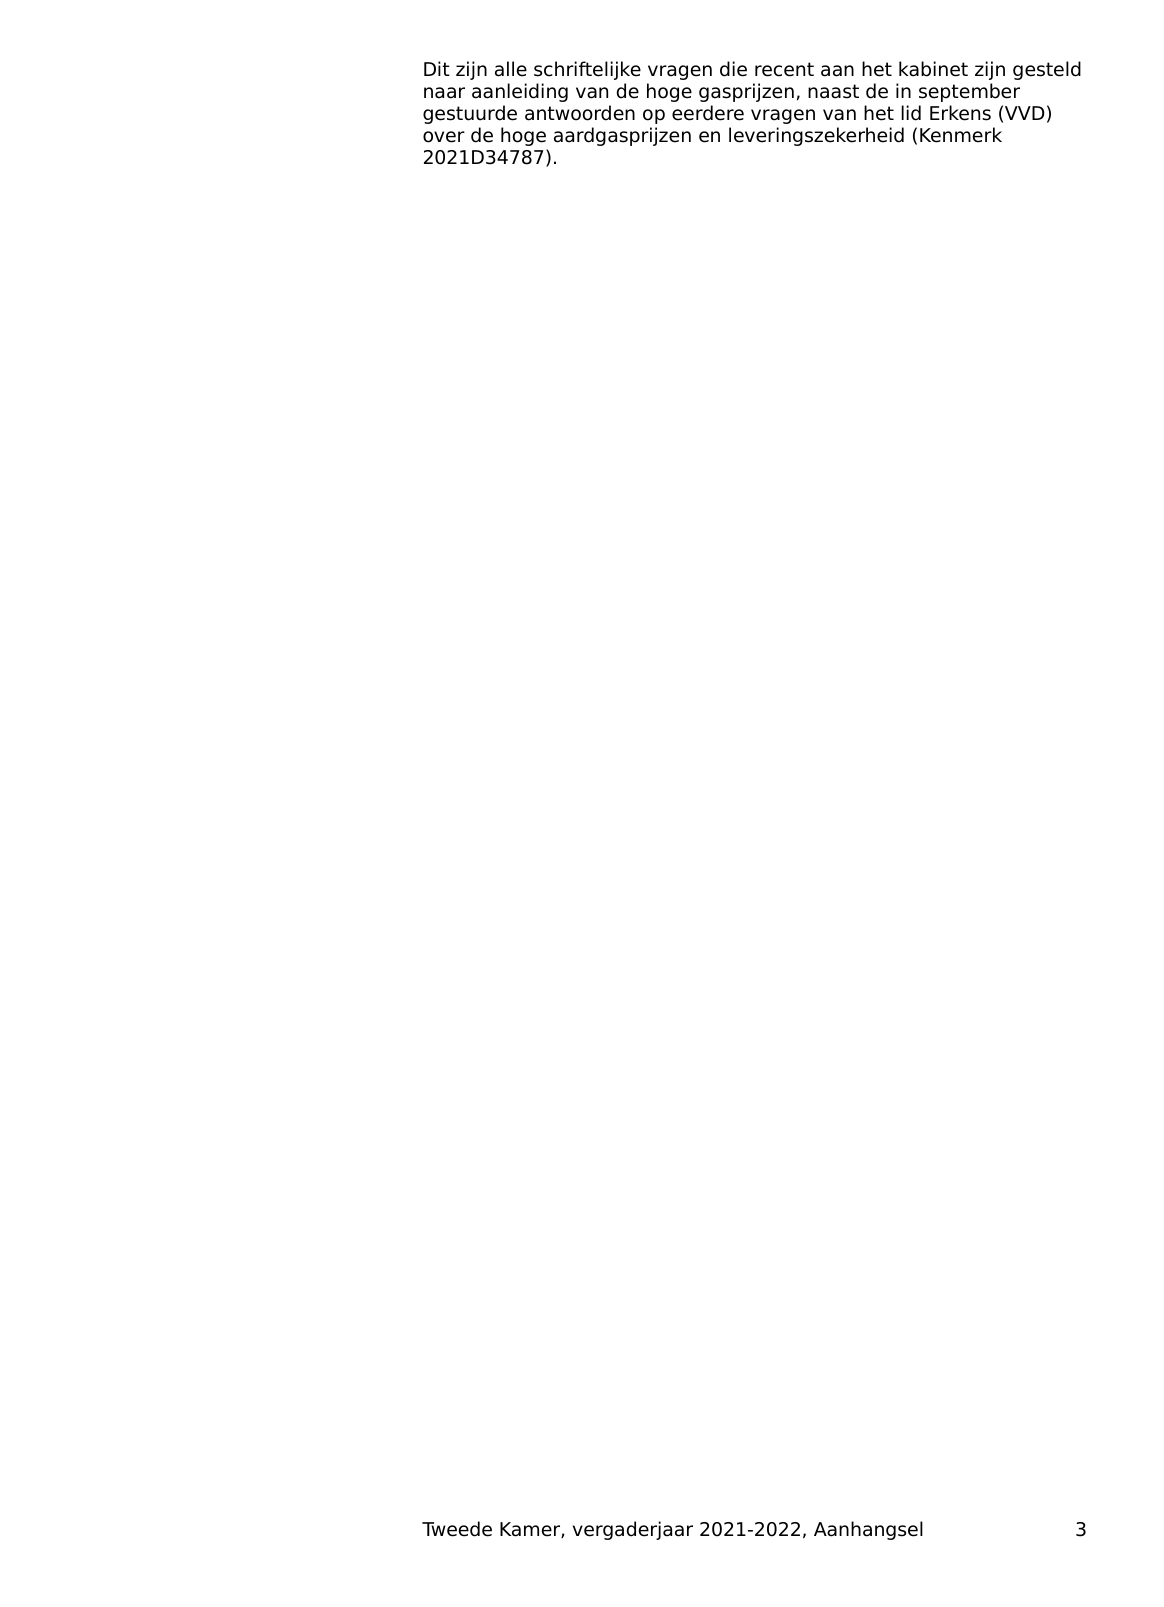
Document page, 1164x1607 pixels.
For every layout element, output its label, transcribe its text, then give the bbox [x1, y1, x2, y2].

text Dit zijn alle schriftelijke vragen die recent aan het kabinet zijn gesteld naar aanleiding van de hoge gasprijzen, naast de in september gestuurde antwoorden op eerdere vragen van het lid Erkens (VVD) over de hoge aardgasprijzen en leveringszekerheid (Kenmerk 2021D34787). [422, 59, 1087, 169]
